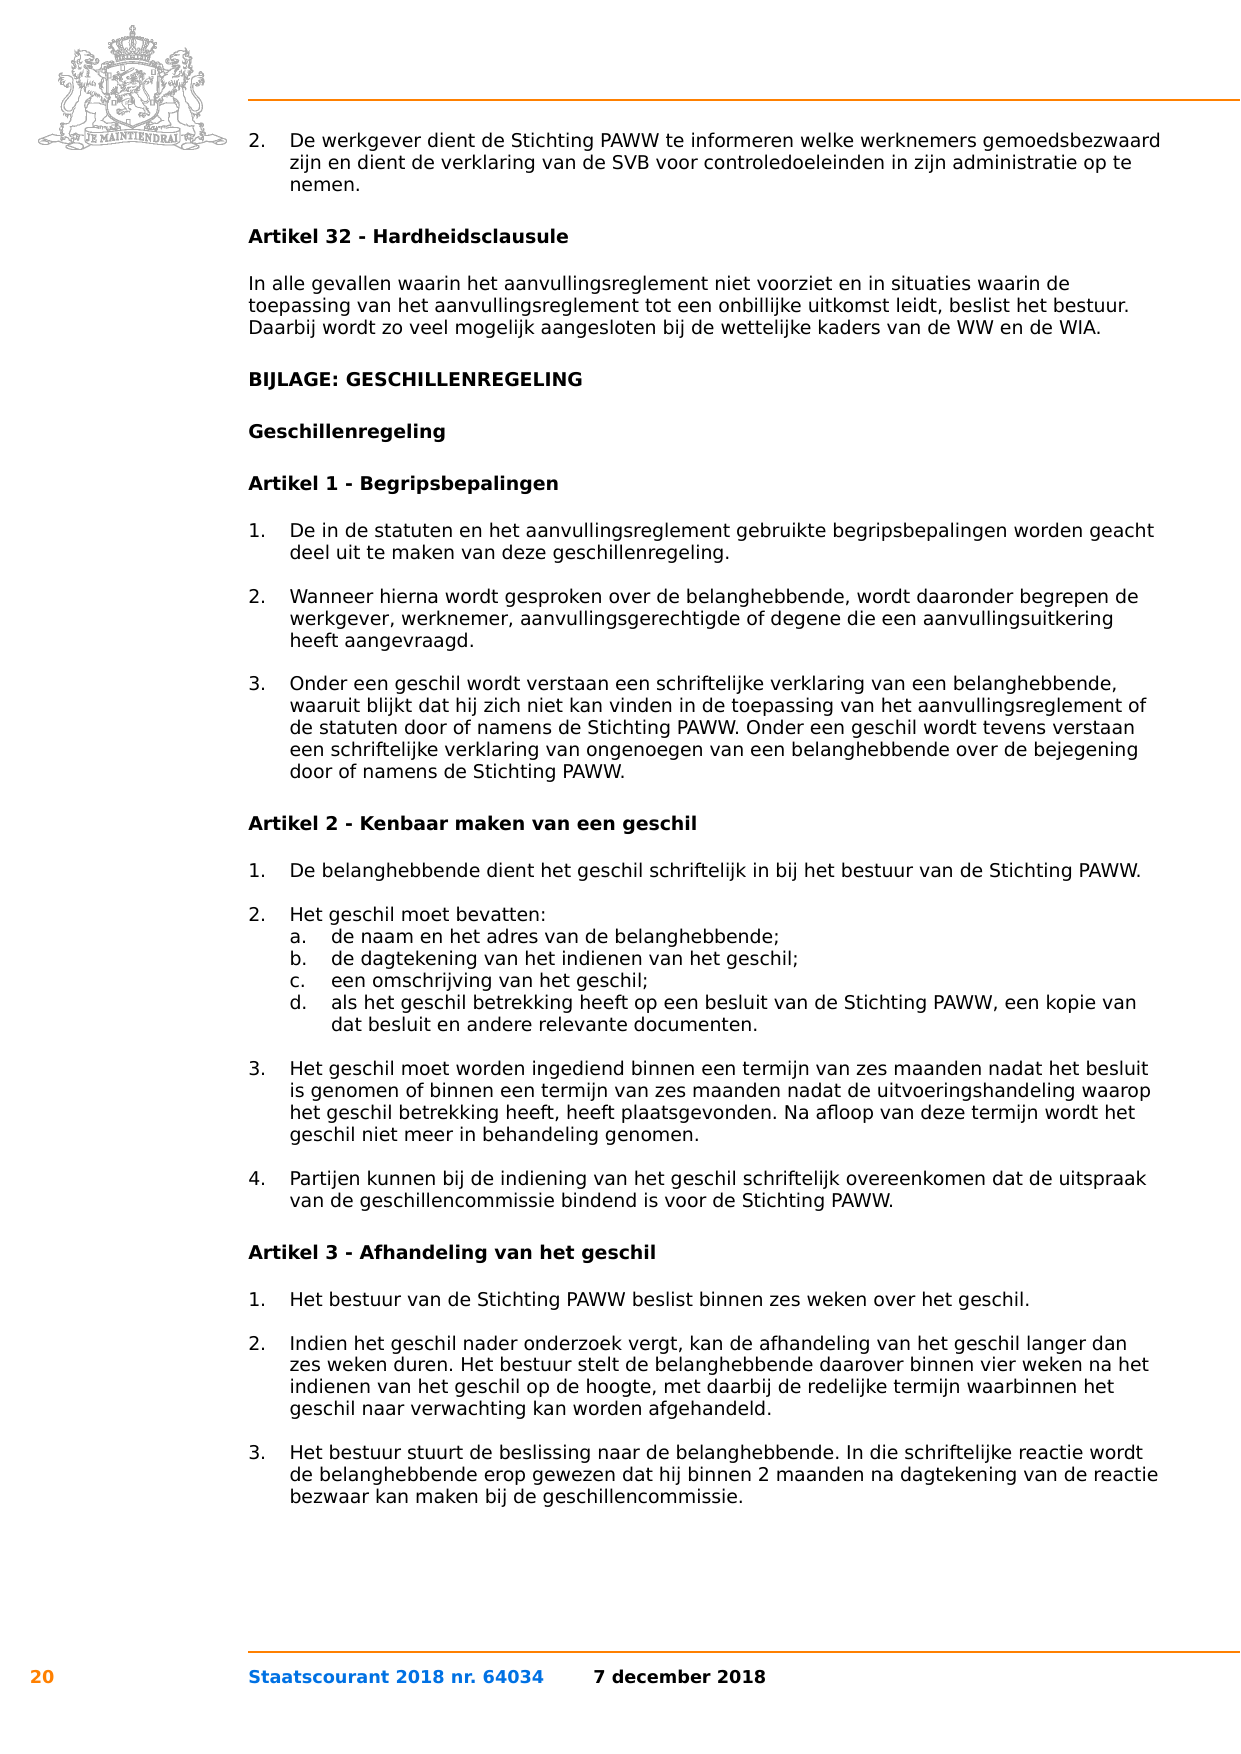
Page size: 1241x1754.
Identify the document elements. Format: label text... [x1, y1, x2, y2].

text 1. De belanghebbende dient het geschil schriftelijk in bij het bestuur van de Stichting PAWW. [248, 860, 1163, 882]
text In alle gevallen waarin het aanvullingsreglement niet voorziet en in situaties waarin de toepassing van het aanvullingsreglement tot een onbillijke uitkomst leidt, beslist het bestuur. Daarbij wordt zo veel mogelijk aangesloten bij de wettelijke kaders van de WW en de WIA. [248, 273, 1163, 339]
text d. als het geschil betrekking heeft op een besluit van de Stichting PAWW, een kopie van dat besluit en andere relevante documenten. [289, 992, 1163, 1036]
subtitle BIJLAGE: GESCHILLENREGELING [248, 369, 1163, 391]
subtitle Artikel 1 - Begripsbepalingen [248, 473, 1163, 495]
subtitle Geschillenregeling [248, 421, 1163, 443]
subtitle Artikel 3 - Afhandeling van het geschil [248, 1242, 1163, 1263]
text 4. Partijen kunnen bij de indiening van het geschil schriftelijk overeenkomen dat de uitspraak van de geschillencommissie bindend is voor de Stichting PAWW. [248, 1168, 1163, 1212]
text 3. Het geschil moet worden ingediend binnen een termijn van zes maanden nadat het besluit is genomen of binnen een termijn van zes maanden nadat de uitvoeringshandeling waarop het geschil betrekking heeft, heeft plaatsgevonden. Na afloop van deze termijn wordt het geschil niet meer in behandeling genomen. [248, 1058, 1163, 1146]
text 2. Wanneer hierna wordt gesproken over de belanghebbende, wordt daaronder begrepen de werkgever, werknemer, aanvullingsgerechtigde of degene die een aanvullingsuitkering heeft aangevraagd. [248, 586, 1163, 651]
text 2. Het geschil moet bevatten: [248, 904, 1163, 926]
text 1. Het bestuur van de Stichting PAWW beslist binnen zes weken over het geschil. [248, 1288, 1163, 1311]
picture [38, 25, 227, 150]
text 2. De werkgever dient de Stichting PAWW te informeren welke werknemers gemoedsbezwaard zijn en dient de verklaring van de SVB voor controledoeleinden in zijn administratie op te nemen. [248, 130, 1163, 196]
subtitle Artikel 2 - Kenbaar maken van een geschil [248, 813, 1163, 835]
text 3. Onder een geschil wordt verstaan een schriftelijke verklaring van een belanghebbende, waaruit blijkt dat hij zich niet kan vinden in de toepassing van het aanvullingsreglement of de statuten door of namens de Stichting PAWW. Onder een geschil wordt tevens verstaan een schriftelijke verklaring van ongenoegen van een belanghebbende over de bejegening door of namens de Stichting PAWW. [248, 673, 1163, 783]
text c. een omschrijving van het geschil; [289, 970, 1163, 992]
text 2. Indien het geschil nader onderzoek vergt, kan de afhandeling van het geschil langer dan zes weken duren. Het bestuur stelt de belanghebbende daarover binnen vier weken na het indienen van het geschil op de hoogte, met daarbij de redelijke termijn waarbinnen het geschil naar verwachting kan worden afgehandeld. [248, 1332, 1163, 1420]
text b. de dagtekening van het indienen van het geschil; [289, 948, 1163, 970]
text 1. De in de statuten en het aanvullingsreglement gebruikte begripsbepalingen worden geacht deel uit te maken van deze geschillenregeling. [248, 520, 1163, 564]
text 3. Het bestuur stuurt de beslissing naar de belanghebbende. In die schriftelijke reactie wordt de belanghebbende erop gewezen dat hij binnen 2 maanden na dagtekening van de reactie bezwaar kan maken bij de geschillencommissie. [248, 1442, 1163, 1508]
text a. de naam en het adres van de belanghebbende; [289, 926, 1163, 948]
subtitle Artikel 32 - Hardheidsclausule [248, 226, 1163, 248]
